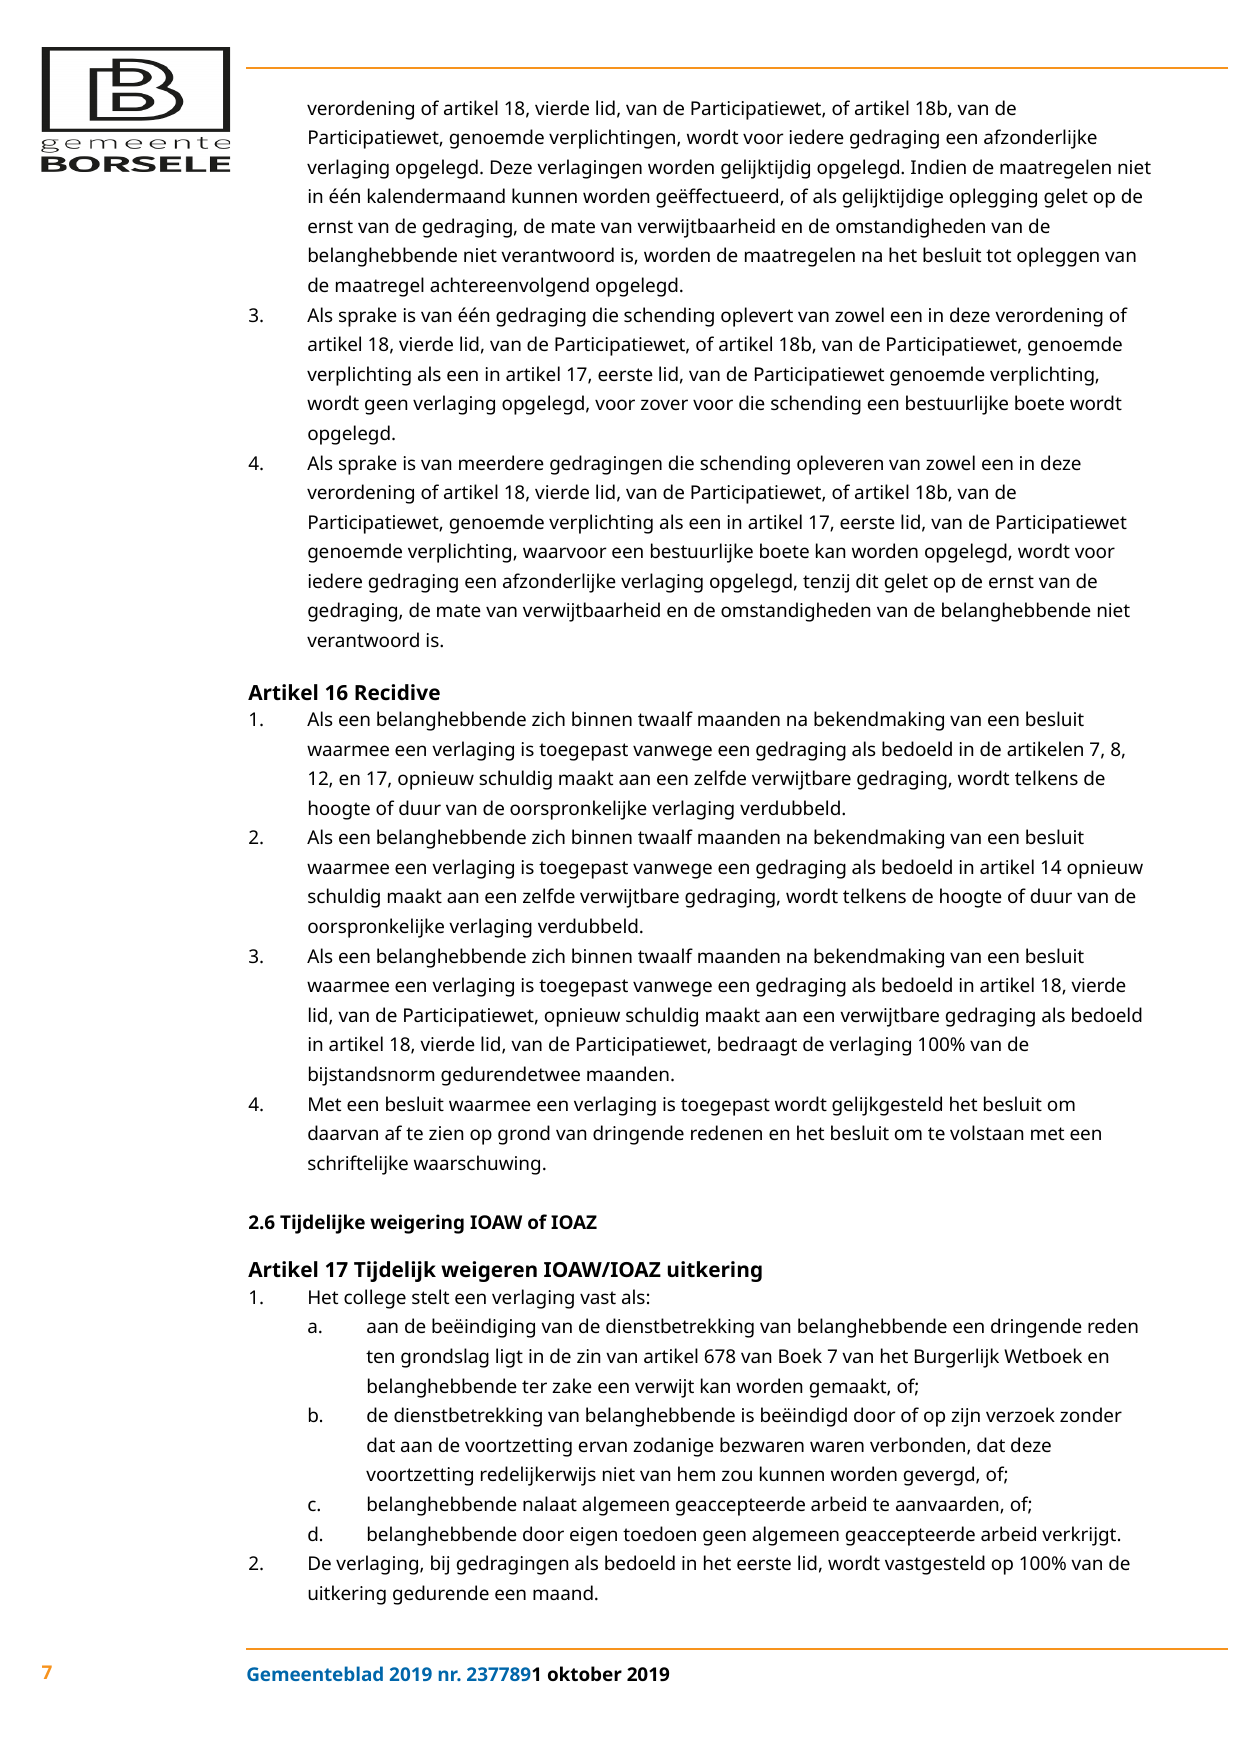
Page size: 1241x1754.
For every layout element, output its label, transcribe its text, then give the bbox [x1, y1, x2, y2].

text Artikel 17 Tijdelijk weigeren IOAW/IOAZ uitkering [248, 1256, 1152, 1284]
list De verlaging, bij gedragingen als bedoeld in het eerste lid, wordt vastgesteld op 100% van de uitkering gedurende een maand. [248, 1550, 1152, 1606]
list aan de beëindiging van de dienstbetrekking van belanghebbende een dringende reden ten grondslag ligt in de zin van artikel 678 van Boek 7 van het Burgerlijk Wetboek en belanghebbende ter zake een verwijt kan worden gemaakt, of; [307, 1314, 1152, 1398]
list Als sprake is van meerdere gedragingen die schending opleveren van zowel een in deze verordening of artikel 18, vierde lid, van de Participatiewet, of artikel 18b, van de Participatiewet, genoemde verplichting als een in artikel 17, eerste lid, van de Participatiewet genoemde verplichting, waarvoor een bestuurlijke boete kan worden opgelegd, wordt voor iedere gedraging een afzonderlijke verlaging opgelegd, tenzij dit gelet op de ernst van de gedraging, de mate van verwijtbaarheid en de omstandigheden van de belanghebbende niet verantwoord is. [248, 450, 1152, 653]
list belanghebbende door eigen toedoen geen algemeen geaccepteerde arbeid verkrijgt. [307, 1521, 1152, 1546]
list belanghebbende nalaat algemeen geaccepteerde arbeid te aanvaarden, of; [307, 1491, 1152, 1517]
list Het college stelt een verlaging vast als: [248, 1284, 1152, 1310]
picture [41, 47, 231, 172]
list Met een besluit waarmee een verlaging is toegepast wordt gelijkgesteld het besluit om daarvan af te zien op grond van dringende redenen en het besluit om te volstaan met een schriftelijke waarschuwing. [248, 1091, 1152, 1176]
list de dienstbetrekking van belanghebbende is beëindigd door of op zijn verzoek zonder dat aan de voortzetting ervan zodanige bezwaren waren verbonden, dat deze voortzetting redelijkerwijs niet van hem zou kunnen worden gevergd, of; [307, 1402, 1152, 1487]
list Als een belanghebbende zich binnen twaalf maanden na bekendmaking van een besluit waarmee een verlaging is toegepast vanwege een gedraging als bedoeld in artikel 14 opnieuw schuldig maakt aan een zelfde verwijtbare gedraging, wordt telkens de hoogte of duur van de oorspronkelijke verlaging verdubbeld. [248, 824, 1152, 939]
list Als sprake is van één gedraging die schending oplevert van zowel een in deze verordening of artikel 18, vierde lid, van de Participatiewet, of artikel 18b, van de Participatiewet, genoemde verplichting als een in artikel 17, eerste lid, van de Participatiewet genoemde verplichting, wordt geen verlaging opgelegd, voor zover voor die schending een bestuurlijke boete wordt opgelegd. [248, 302, 1152, 446]
text Artikel 16 Recidive [248, 678, 1152, 706]
list Als een belanghebbende zich binnen twaalf maanden na bekendmaking van een besluit waarmee een verlaging is toegepast vanwege een gedraging als bedoeld in de artikelen 7, 8, 12, en 17, opnieuw schuldig maakt aan een zelfde verwijtbare gedraging, wordt telkens de hoogte of duur van de oorspronkelijke verlaging verdubbeld. [248, 706, 1152, 821]
list Als een belanghebbende zich binnen twaalf maanden na bekendmaking van een besluit waarmee een verlaging is toegepast vanwege een gedraging als bedoeld in artikel 18, vierde lid, van de Participatiewet, opnieuw schuldig maakt aan een verwijtbare gedraging als bedoeld in artikel 18, vierde lid, van de Participatiewet, bedraagt de verlaging 100% van de bijstandsnorm gedurendetwee maanden. [248, 943, 1152, 1087]
text 2.6 Tijdelijke weigering IOAW of IOAZ [248, 1209, 1152, 1235]
list verordening of artikel 18, vierde lid, van de Participatiewet, of artikel 18b, van de Participatiewet, genoemde verplichtingen, wordt voor iedere gedraging een afzonderlijke verlaging opgelegd. Deze verlagingen worden gelijktijdig opgelegd. Indien de maatregelen niet in één kalendermaand kunnen worden geëffectueerd, of als gelijktijdige oplegging gelet op de ernst van de gedraging, de mate van verwijtbaarheid en de omstandigheden van de belanghebbende niet verantwoord is, worden de maatregelen na het besluit tot opleggen van de maatregel achtereenvolgend opgelegd. [248, 95, 1152, 298]
